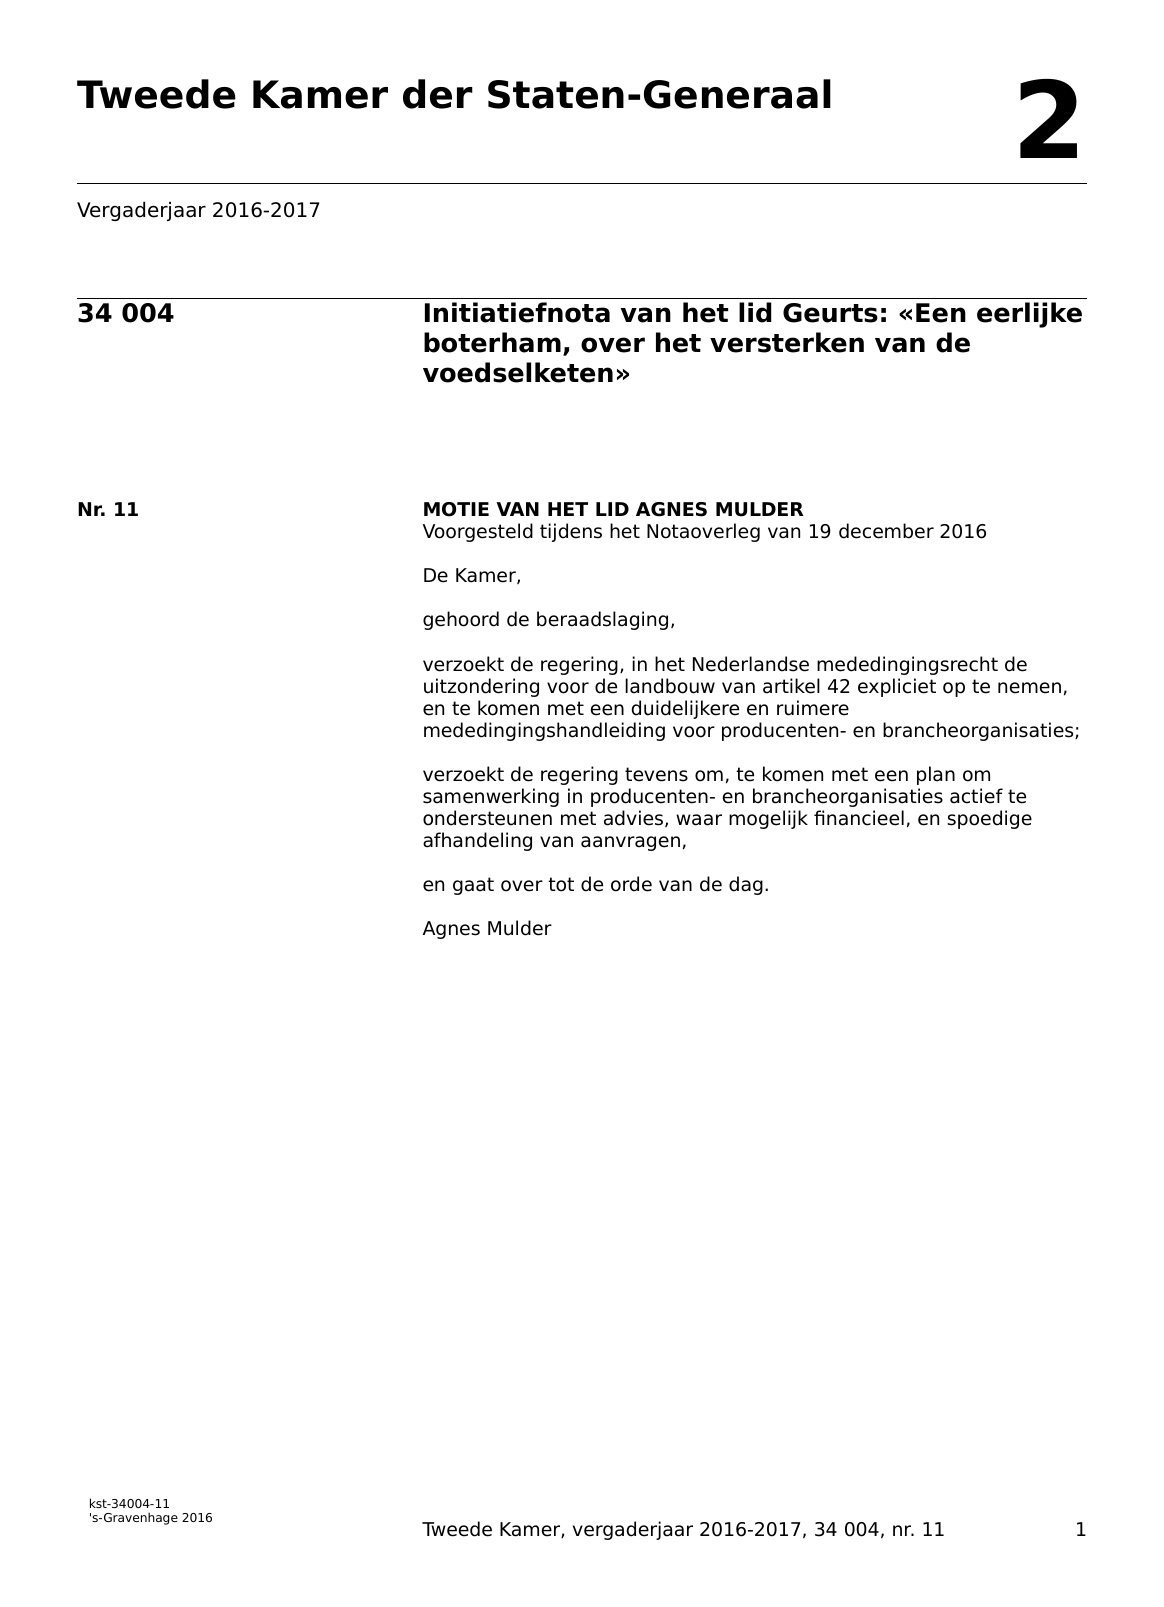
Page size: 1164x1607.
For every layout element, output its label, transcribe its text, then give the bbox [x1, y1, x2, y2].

text verzoekt de regering tevens om, te komen met een plan om samenwerking in producenten- en brancheorganisaties actief te ondersteunen met advies, waar mogelijk financieel, en spoedige afhandeling van aanvragen, [422, 764, 1087, 852]
table_header Tweede Kamer der Staten-Generaal [77, 59, 886, 183]
table_cell Vergaderjaar 2016-2017 [77, 184, 1087, 298]
table_header 2 [886, 59, 1087, 183]
text kst-34004-11 [88, 1497, 323, 1511]
text Voorgesteld tijdens het Notaoverleg van 19 december 2016 [422, 521, 1087, 543]
text en gaat over tot de orde van de dag. [422, 874, 1087, 896]
subtitle Nr. 11 MOTIE VAN HET LID AGNES MULDER [77, 499, 1087, 521]
subtitle 34 004 Initiatiefnota van het lid Geurts: «Een eerlijke boterham, over het versterken van de voedselketen» [77, 299, 1087, 388]
text 's-Gravenhage 2016 [88, 1511, 323, 1525]
text verzoekt de regering, in het Nederlandse mededingingsrecht de uitzondering voor de landbouw van artikel 42 expliciet op te nemen, en te komen met een duidelijkere en ruimere mededingingshandleiding voor producenten- en brancheorganisaties; [422, 653, 1087, 741]
text gehoord de beraadslaging, [422, 609, 1087, 631]
text Agnes Mulder [422, 918, 1087, 940]
text De Kamer, [422, 565, 1087, 587]
